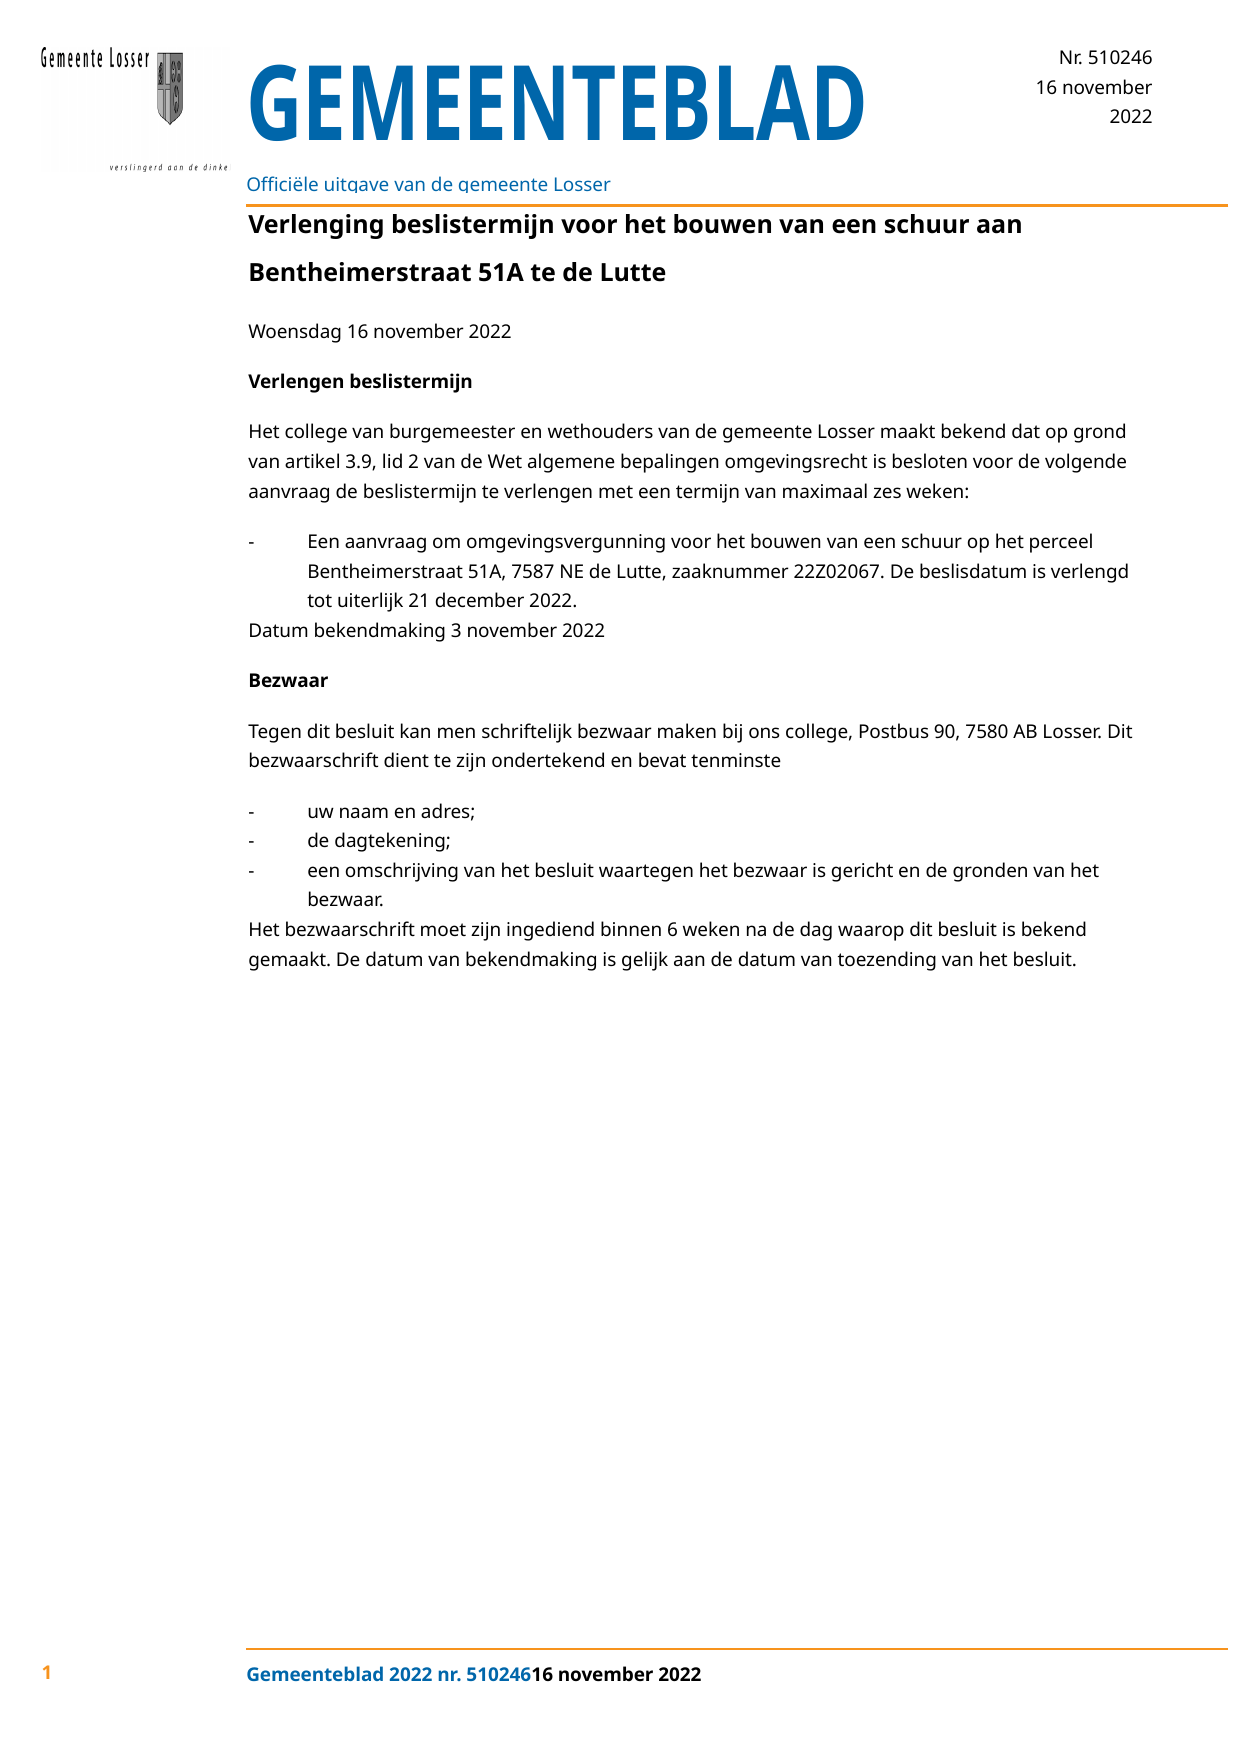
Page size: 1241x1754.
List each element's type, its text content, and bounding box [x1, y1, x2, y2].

text Verlenging beslistermijn voor het bouwen van een schuur aan Bentheimerstraat 51A te de Lutte [248, 207, 1152, 288]
list een omschrijving van het besluit waartegen het bezwaar is gericht en de gronden van het bezwaar. [248, 857, 1152, 912]
list uw naam en adres; [248, 798, 1152, 824]
picture [41, 47, 231, 172]
text Bezwaar [248, 667, 1152, 693]
text Tegen dit besluit kan men schriftelijk bezwaar maken bij ons college, Postbus 90, 7580 AB Losser. Dit bezwaarschrift dient te zijn ondertekend en bevat tenminste [248, 718, 1152, 773]
text Het bezwaarschrift moet zijn ingediend binnen 6 weken na de dag waarop dit besluit is bekend gemaakt. De datum van bekendmaking is gelijk aan de datum van toezending van het besluit. [248, 916, 1152, 972]
text Datum bekendmaking 3 november 2022 [248, 617, 1152, 643]
text Het college van burgemeester en wethouders van de gemeente Losser maakt bekend dat op grond van artikel 3.9, lid 2 van de Wet algemene bepalingen omgevingsrecht is besloten voor de volgende aanvraag de beslistermijn te verlengen met een termijn van maximaal zes weken: [248, 419, 1152, 504]
text Verlengen beslistermijn [248, 368, 1152, 394]
list de dagtekening; [248, 827, 1152, 853]
text Woensdag 16 november 2022 [248, 318, 1152, 344]
list Een aanvraag om omgevingsvergunning voor het bouwen van een schuur op het perceel Bentheimerstraat 51A, 7587 NE de Lutte, zaaknummer 22Z02067. De beslisdatum is verlengd tot uiterlijk 21 december 2022. [248, 528, 1152, 613]
